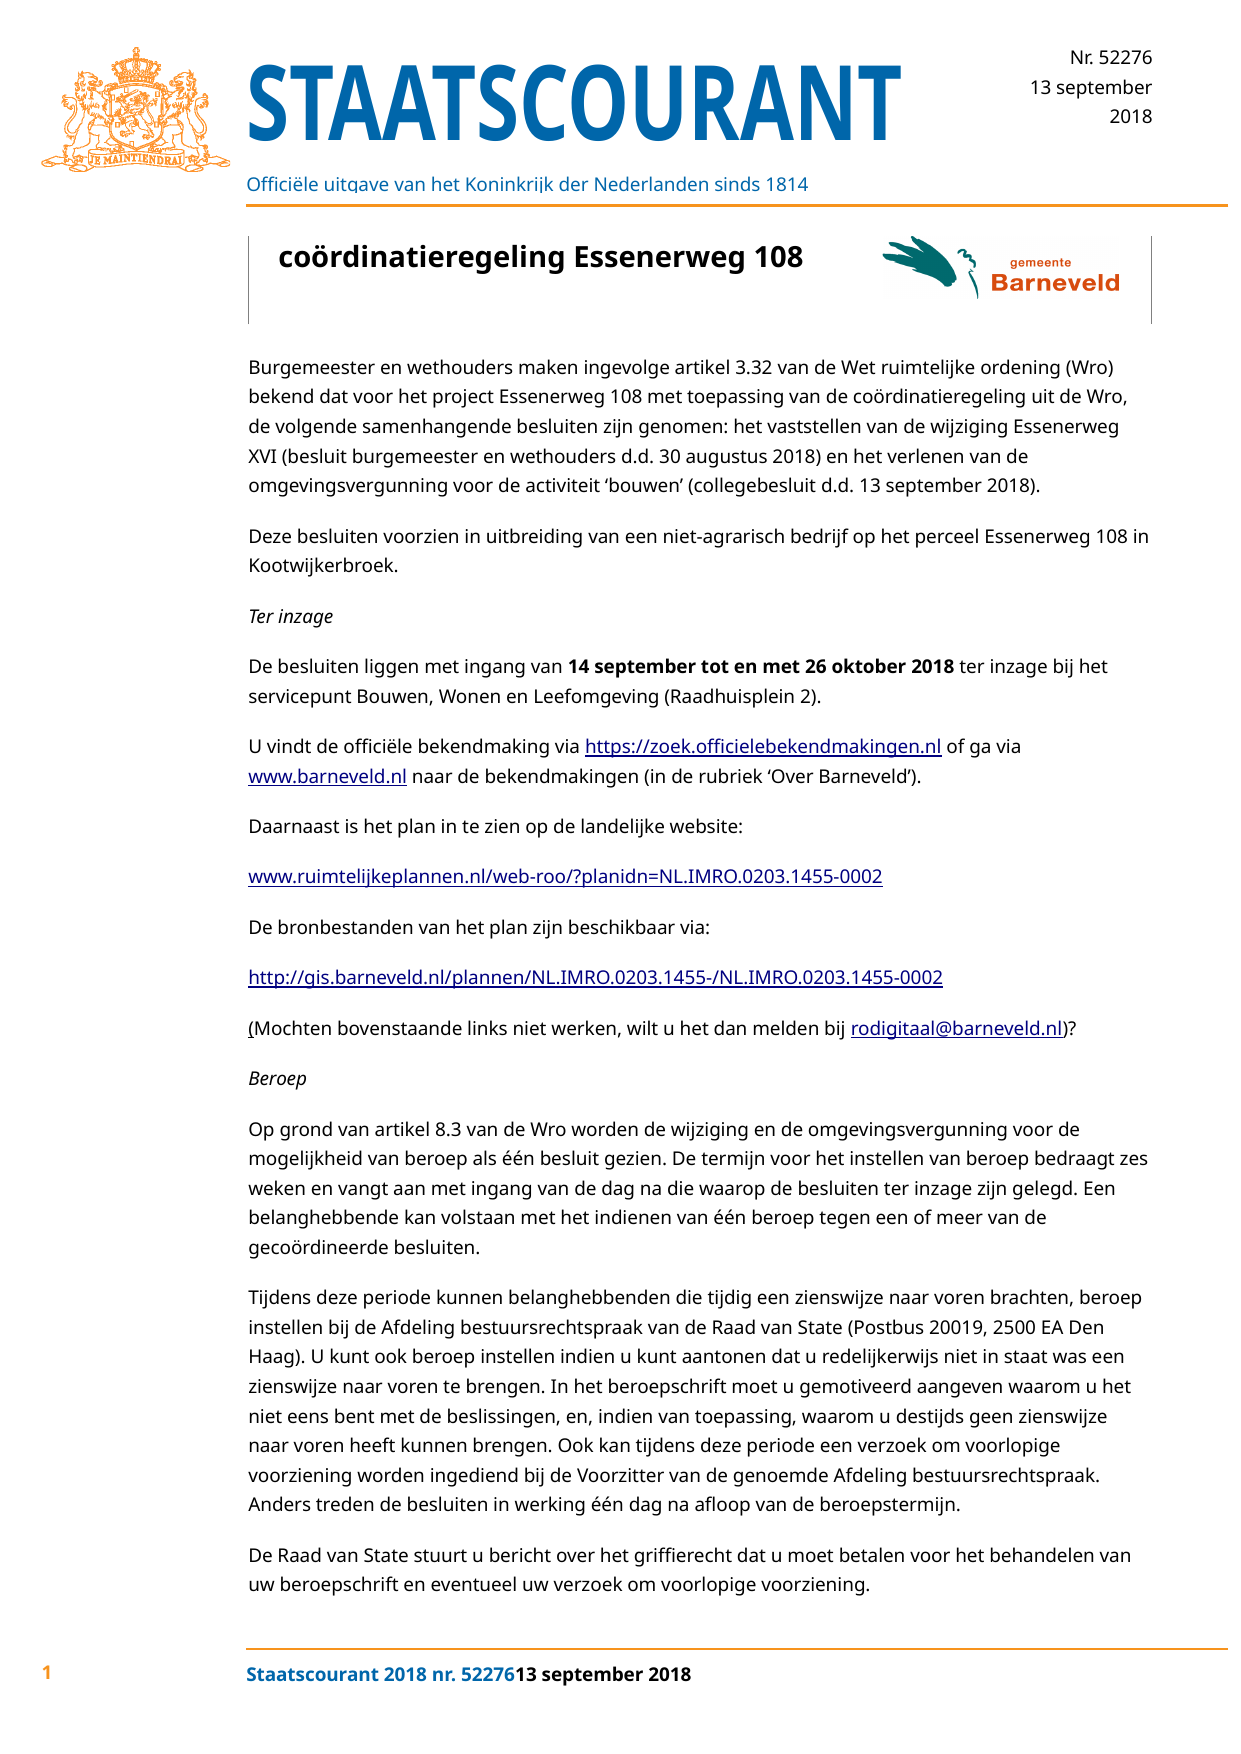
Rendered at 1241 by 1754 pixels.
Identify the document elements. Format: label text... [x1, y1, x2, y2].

picture [882, 236, 1119, 299]
text Daarnaast is het plan in te zien op de landelijke website: [248, 813, 1152, 839]
text Deze besluiten voorzien in uitbreiding van een niet-agrarisch bedrijf op het perceel Essenerweg 108 in Kootwijkerbroek. [248, 523, 1152, 578]
picture [41, 47, 231, 172]
table_header [850, 236, 1151, 324]
text http://gis.barneveld.nl/plannen/NL.IMRO.0203.1455-/NL.IMRO.0203.1455-0002 [248, 964, 1152, 990]
text De bronbestanden van het plan zijn beschikbaar via: [248, 914, 1152, 940]
text Beroep [248, 1065, 1152, 1091]
text Op grond van artikel 8.3 van de Wro worden de wijziging en de omgevingsvergunning voor de mogelijkheid van beroep als één besluit gezien. De termijn voor het instellen van beroep bedraagt zes weken en vangt aan met ingang van de dag na die waarop de besluiten ter inzage zijn gelegd. Een belanghebbende kan volstaan met het indienen van één beroep tegen een of meer van de gecoördineerde besluiten. [248, 1116, 1152, 1260]
text De Raad van State stuurt u bericht over het griffierecht dat u moet betalen voor het behandelen van uw beroepschrift en eventueel uw verzoek om voorlopige voorziening. [248, 1542, 1152, 1597]
text Tijdens deze periode kunnen belanghebbenden die tijdig een zienswijze naar voren brachten, beroep instellen bij de Afdeling bestuursrechtspraak van de Raad van State (Postbus 20019, 2500 EA Den Haag). U kunt ook beroep instellen indien u kunt aantonen dat u redelijkerwijs niet in staat was een zienswijze naar voren te brengen. In het beroepschrift moet u gemotiveerd aangeven waarom u het niet eens bent met de beslissingen, en, indien van toepassing, waarom u destijds geen zienswijze naar voren heeft kunnen brengen. Ook kan tijdens deze periode een verzoek om voorlopige voorziening worden ingediend bij de Voorzitter van de genoemde Afdeling bestuursrechtspraak. Anders treden de besluiten in werking één dag na afloop van de beroepstermijn. [248, 1284, 1152, 1517]
text U vindt de officiële bekendmaking via https://zoek.officielebekendmakingen.nl of ga via www.barneveld.nl naar de bekendmakingen (in de rubriek ‘Over Barneveld’). [248, 733, 1152, 788]
table_header coördinatieregeling Essenerweg 108 [249, 236, 850, 324]
text (Mochten bovenstaande links niet werken, wilt u het dan melden bij rodigitaal@barneveld.nl)? [248, 1015, 1152, 1041]
text De besluiten liggen met ingang van 14 september tot en met 26 oktober 2018 ter inzage bij het servicepunt Bouwen, Wonen en Leefomgeving (Raadhuisplein 2). [248, 653, 1152, 708]
text www.ruimtelijkeplannen.nl/web-roo/?planidn=NL.IMRO.0203.1455-0002 [248, 864, 1152, 889]
text Burgemeester en wethouders maken ingevolge artikel 3.32 van de Wet ruimtelijke ordening (Wro) bekend dat voor het project Essenerweg 108 met toepassing van de coördinatieregeling uit de Wro, de volgende samenhangende besluiten zijn genomen: het vaststellen van de wijziging Essenerweg XVI (besluit burgemeester en wethouders d.d. 30 augustus 2018) en het verlenen van de omgevingsvergunning voor de activiteit ‘bouwen’ (collegebesluit d.d. 13 september 2018). [248, 354, 1152, 498]
text Ter inzage [248, 603, 1152, 628]
